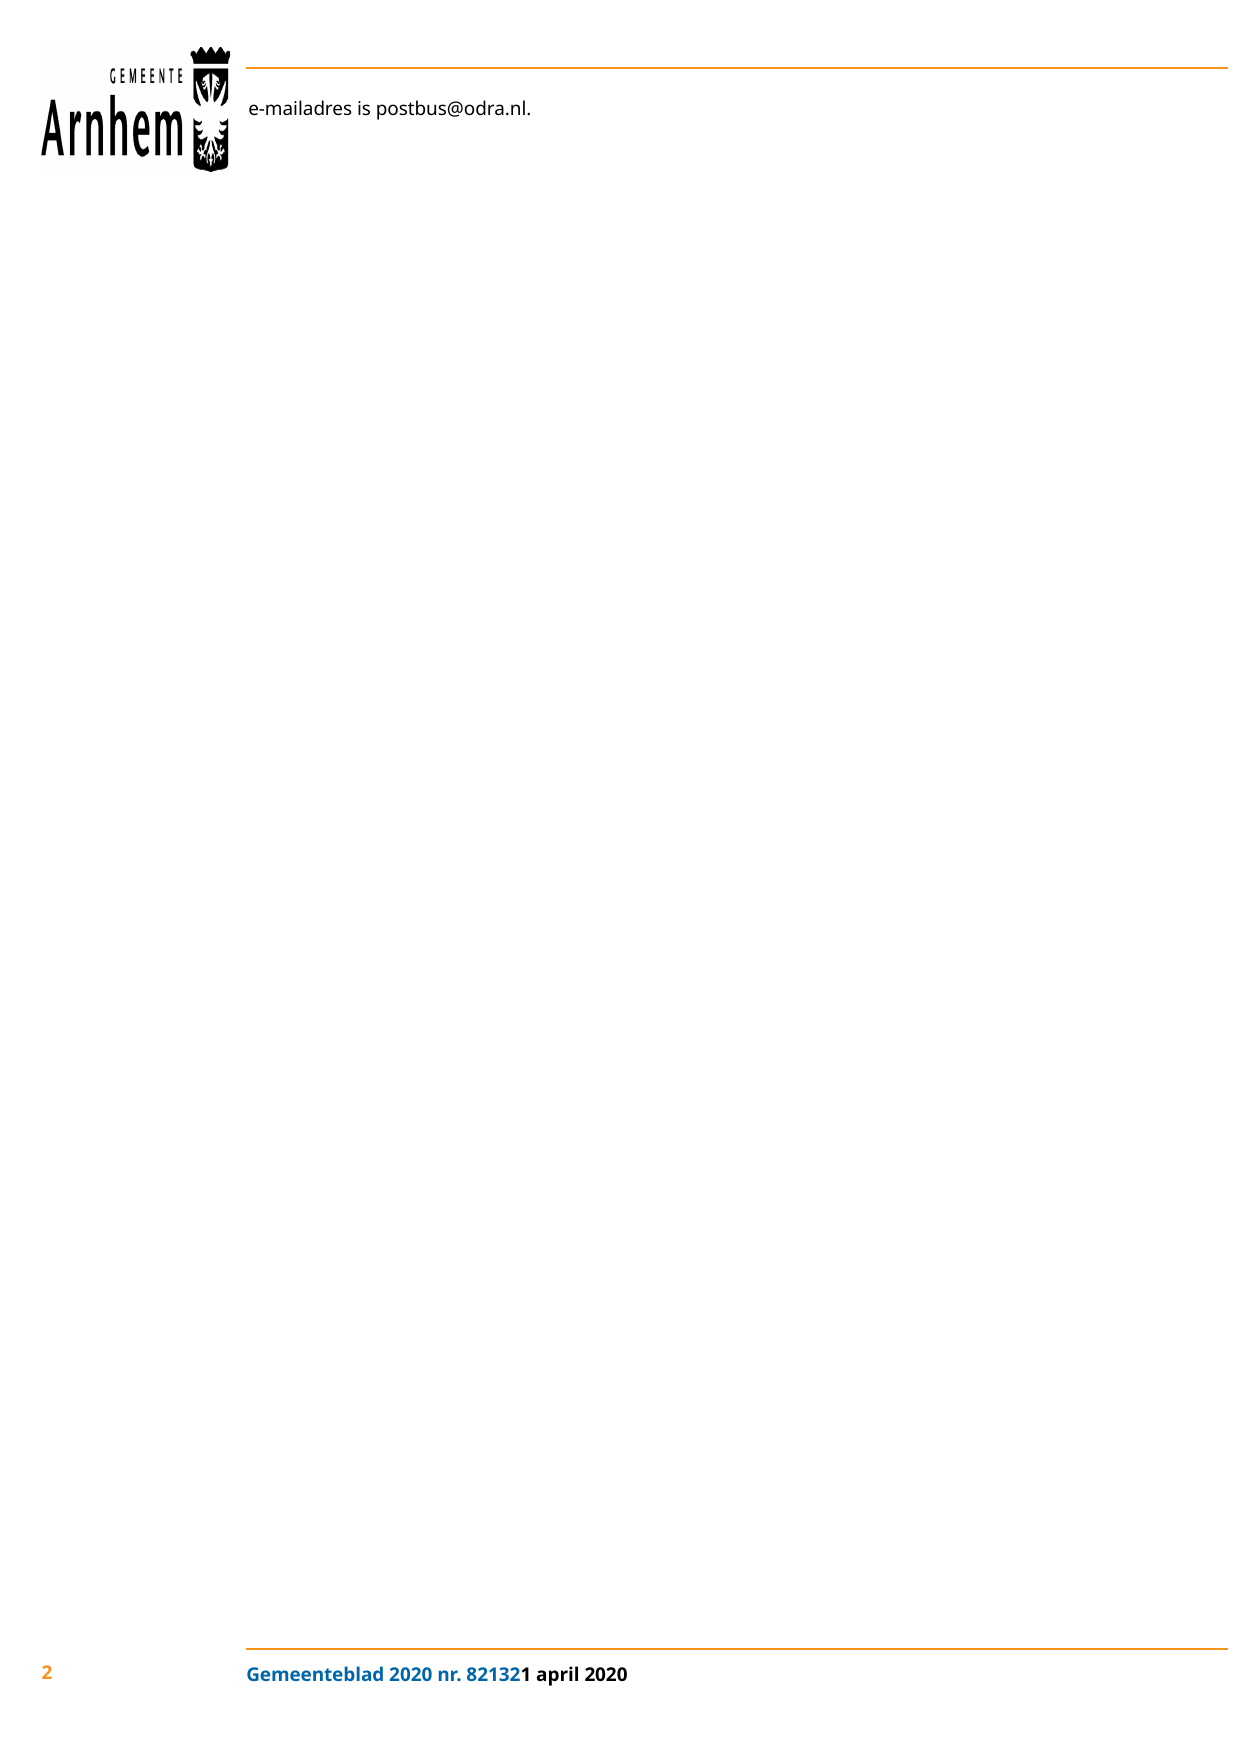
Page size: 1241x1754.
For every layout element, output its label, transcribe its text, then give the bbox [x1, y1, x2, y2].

text e-mailadres is postbus@odra.nl. [248, 95, 1152, 121]
picture [41, 47, 231, 172]
